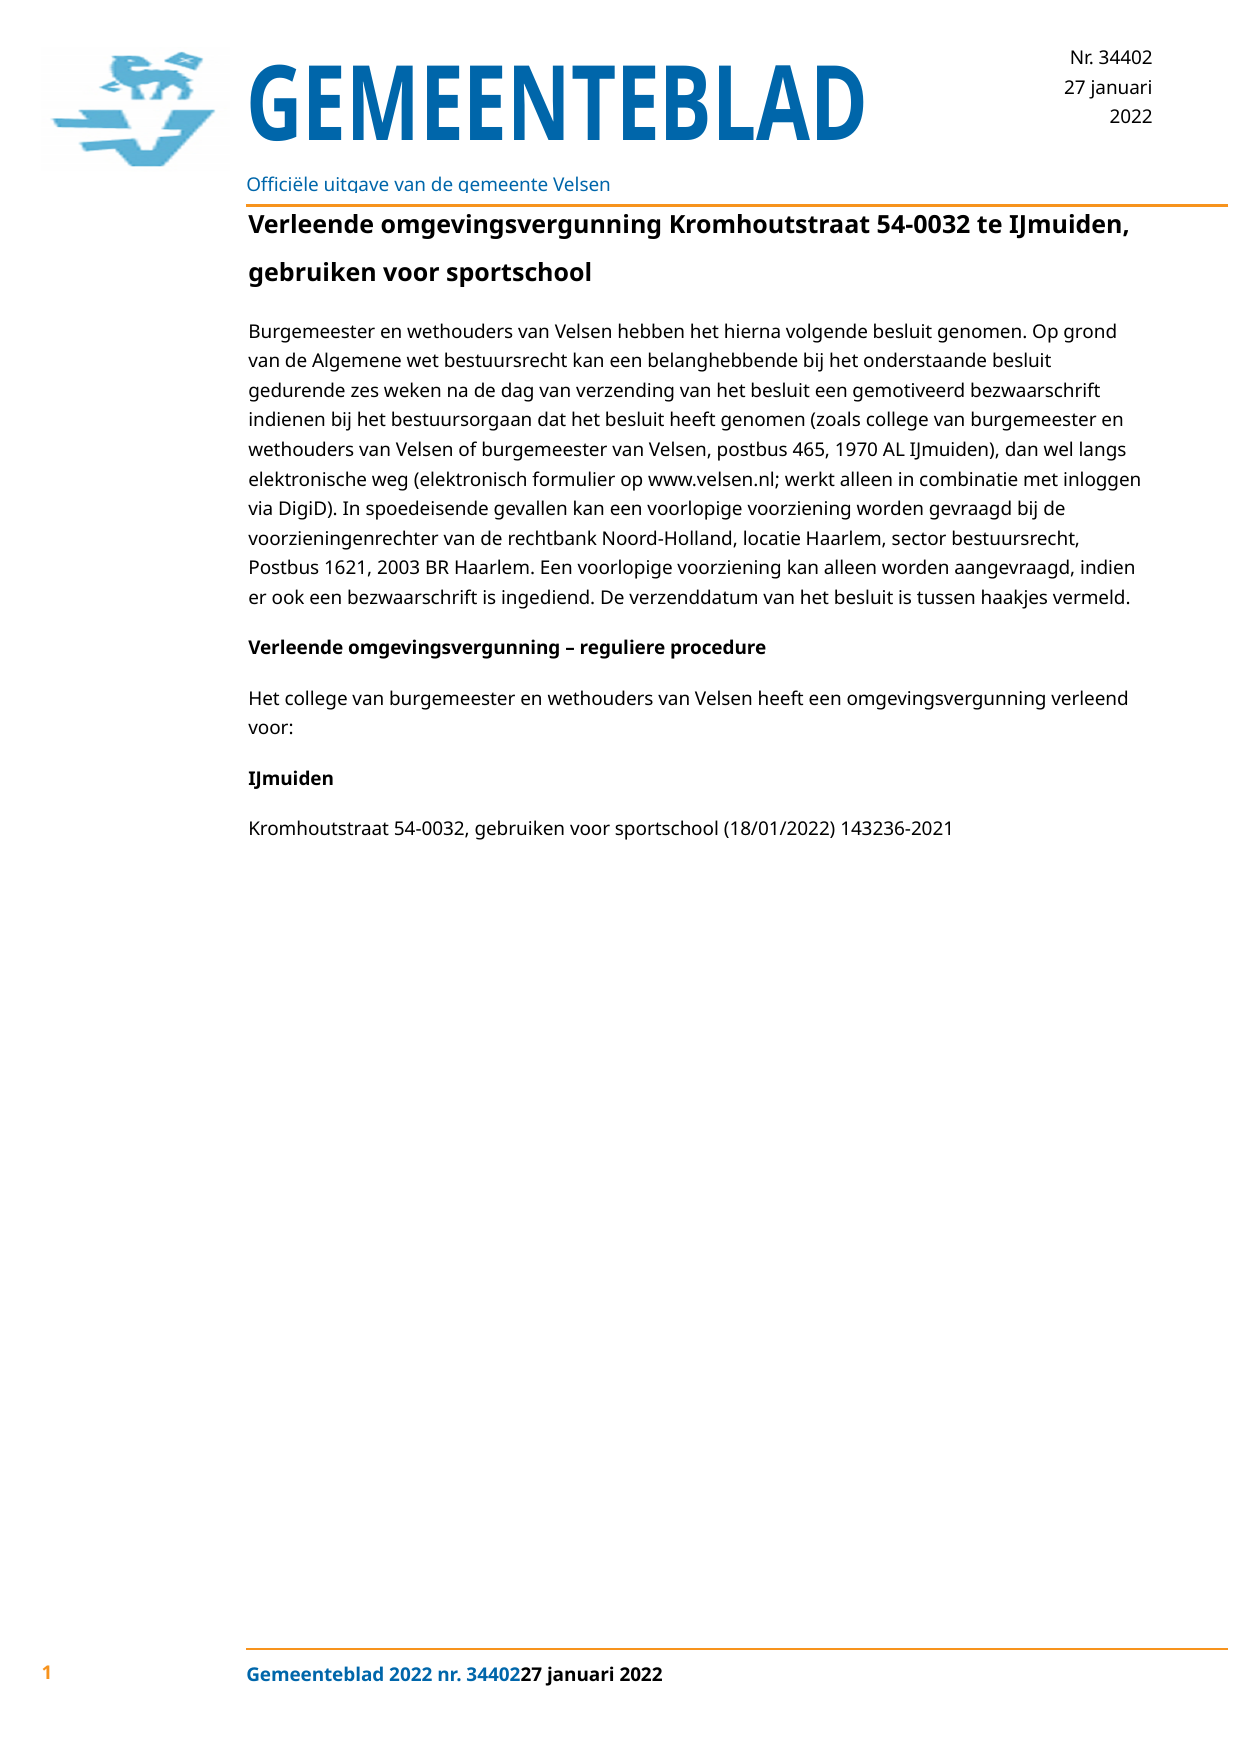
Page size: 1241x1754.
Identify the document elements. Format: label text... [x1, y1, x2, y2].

text Verleende omgevingsvergunning Kromhoutstraat 54-0032 te IJmuiden, gebruiken voor sportschool [248, 207, 1152, 288]
text IJmuiden [248, 765, 1152, 791]
text Verleende omgevingsvergunning – reguliere procedure [248, 634, 1152, 660]
text Kromhoutstraat 54-0032, gebruiken voor sportschool (18/01/2022) 143236-2021 [248, 815, 1152, 841]
picture [41, 47, 231, 172]
text Burgemeester en wethouders van Velsen hebben het hierna volgende besluit genomen. Op grond van de Algemene wet bestuursrecht kan een belanghebbende bij het onderstaande besluit gedurende zes weken na de dag van verzending van het besluit een gemotiveerd bezwaarschrift indienen bij het bestuursorgaan dat het besluit heeft genomen (zoals college van burgemeester en wethouders van Velsen of burgemeester van Velsen, postbus 465, 1970 AL IJmuiden), dan wel langs elektronische weg (elektronisch formulier op www.velsen.nl; werkt alleen in combinatie met inloggen via DigiD). In spoedeisende gevallen kan een voorlopige voorziening worden gevraagd bij de voorzieningenrechter van de rechtbank Noord-Holland, locatie Haarlem, sector bestuursrecht, Postbus 1621, 2003 BR Haarlem. Een voorlopige voorziening kan alleen worden aangevraagd, indien er ook een bezwaarschrift is ingediend. De verzenddatum van het besluit is tussen haakjes vermeld. [248, 318, 1152, 610]
text Het college van burgemeester en wethouders van Velsen heeft een omgevingsvergunning verleend voor: [248, 685, 1152, 740]
